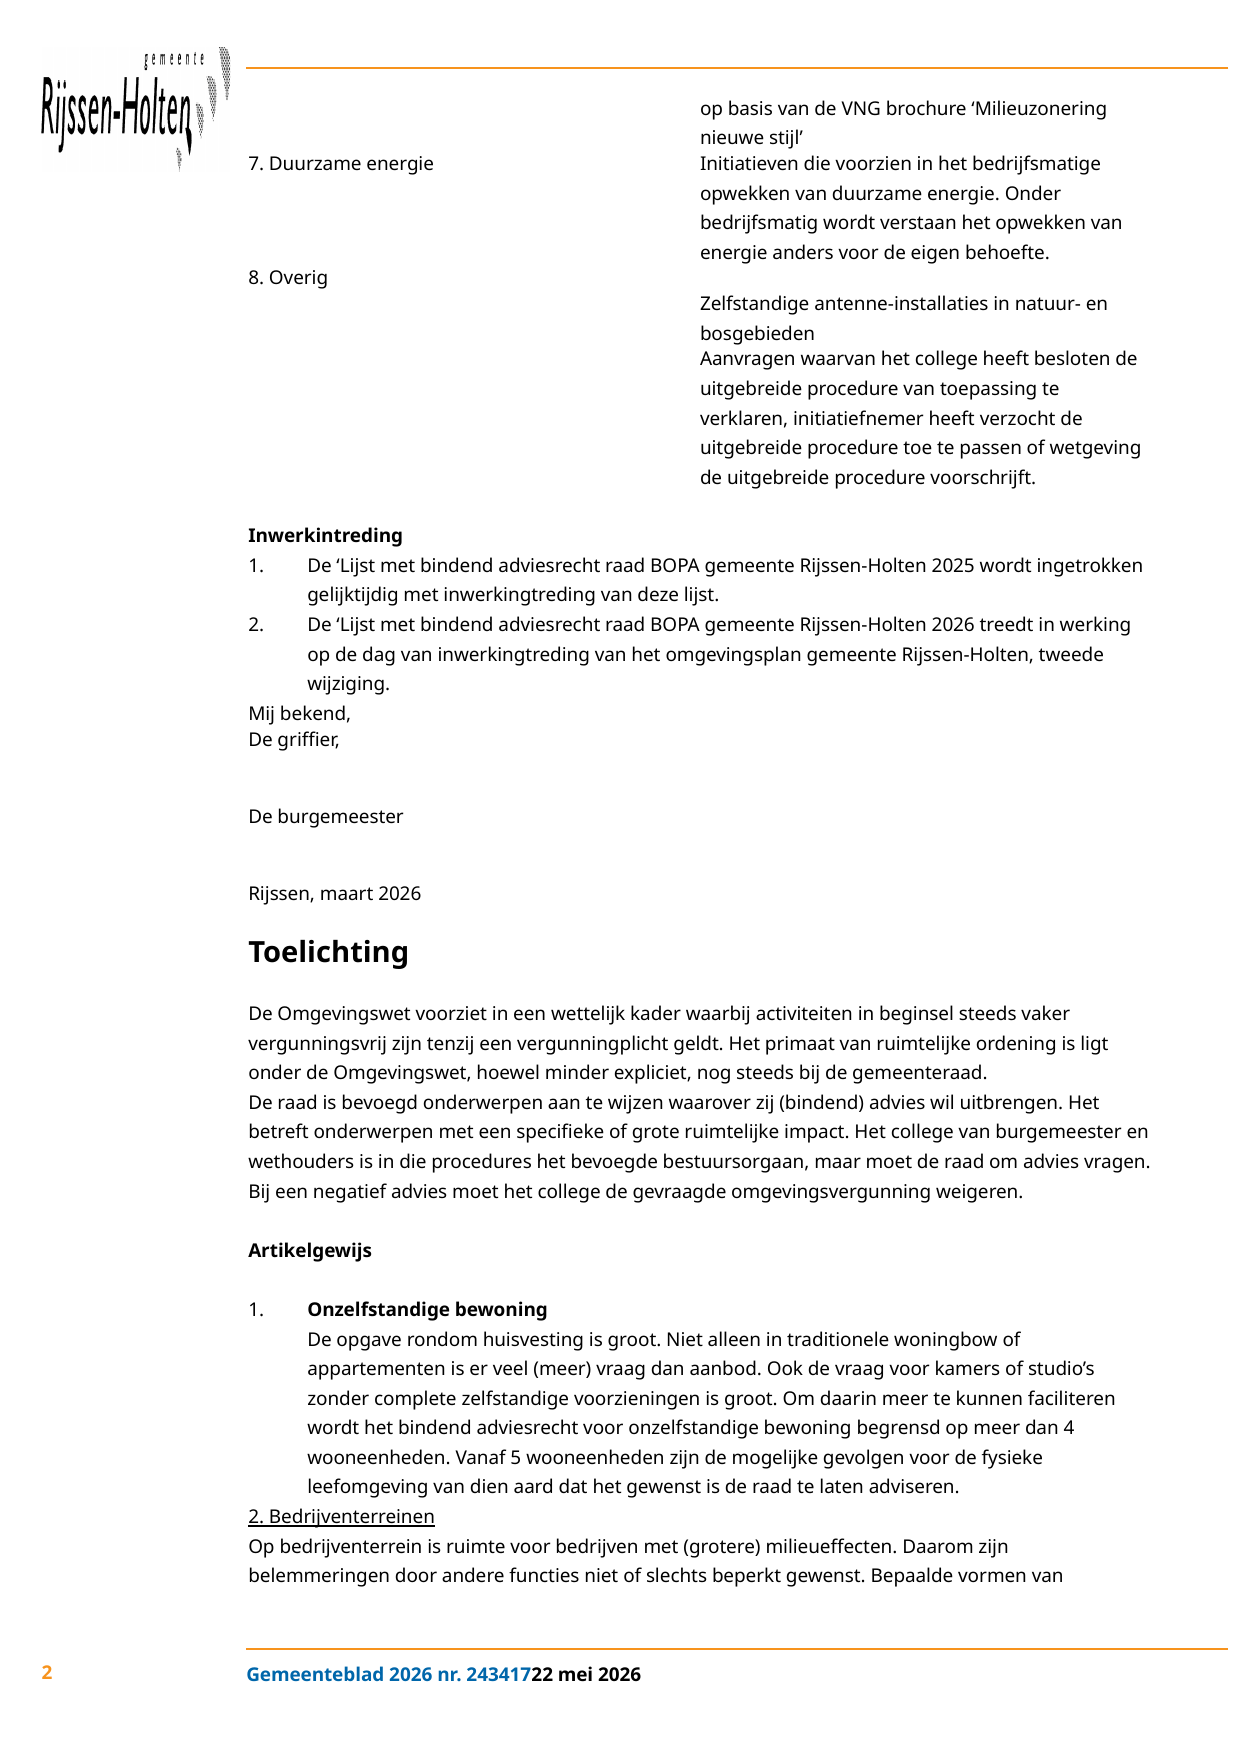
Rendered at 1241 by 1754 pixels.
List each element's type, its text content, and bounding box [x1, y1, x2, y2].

text De griffier, [248, 726, 1152, 751]
text 2. Bedrijventerreinen [248, 1503, 1152, 1529]
text Artikelgewijs [248, 1237, 1152, 1263]
text Rijssen, maart 2026 [248, 880, 1152, 906]
table_cell 8. Overig [248, 265, 700, 290]
text De Omgevingswet voorziet in een wettelijk kader waarbij activiteiten in beginsel steeds vaker vergunningsvrij zijn tenzij een vergunningplicht geldt. Het primaat van ruimtelijke ordening is ligt onder de Omgevingswet, hoewel minder expliciet, nog steeds bij de gemeenteraad. [248, 1000, 1152, 1085]
table_cell [700, 265, 1152, 290]
list De opgave rondom huisvesting is groot. Niet alleen in traditionele woningbow of appartementen is er veel (meer) vraag dan aanbod. Ook de vraag voor kamers of studio’s zonder complete zelfstandige voorzieningen is groot. Om daarin meer te kunnen faciliteren wordt het bindend adviesrecht voor onzelfstandige bewoning begrensd op meer dan 4 wooneenheden. Vanaf 5 wooneenheden zijn de mogelijke gevolgen voor de fysieke leefomgeving van dien aard dat het gewenst is de raad te laten adviseren. [248, 1326, 1152, 1499]
text De burgemeester [248, 803, 1152, 829]
list Onzelfstandige bewoning [248, 1296, 1152, 1322]
text Inwerkintreding [248, 522, 1152, 548]
table_cell 7. Duurzame energie [248, 150, 700, 264]
list De ‘Lijst met bindend adviesrecht raad BOPA gemeente Rijssen-Holten 2026 treedt in werking op de dag van inwerkingtreding van het omgevingsplan gemeente Rijssen-Holten, tweede wijziging. [248, 611, 1152, 696]
text Op bedrijventerrein is ruimte voor bedrijven met (grotere) milieueffecten. Daarom zijn belemmeringen door andere functies niet of slechts beperkt gewenst. Bepaalde vormen van [248, 1533, 1152, 1588]
text Toelichting [248, 932, 1152, 971]
table_cell Initiatieven die voorzien in het bedrijfsmatige opwekken van duurzame energie. Onder bedrijfsmatig wordt verstaan het opwekken van energie anders voor de eigen behoefte. [700, 150, 1152, 264]
table_cell [248, 290, 700, 346]
table_cell op basis van de VNG brochure ‘Milieuzonering nieuwe stijl’ [700, 95, 1152, 150]
list De ‘Lijst met bindend adviesrecht raad BOPA gemeente Rijssen-Holten 2025 wordt ingetrokken gelijktijdig met inwerkingtreding van deze lijst. [248, 552, 1152, 607]
table_cell Zelfstandige antenne-installaties in natuur- en bosgebieden [700, 290, 1152, 346]
table_cell [248, 346, 700, 490]
text Mij bekend, [248, 700, 1152, 726]
table_cell [248, 95, 700, 150]
picture [41, 47, 231, 172]
text De raad is bevoegd onderwerpen aan te wijzen waarover zij (bindend) advies wil uitbrengen. Het betreft onderwerpen met een specifieke of grote ruimtelijke impact. Het college van burgemeester en wethouders is in die procedures het bevoegde bestuursorgaan, maar moet de raad om advies vragen. Bij een negatief advies moet het college de gevraagde omgevingsvergunning weigeren. [248, 1089, 1152, 1204]
table_cell Aanvragen waarvan het college heeft besloten de uitgebreide procedure van toepassing te verklaren, initiatiefnemer heeft verzocht de uitgebreide procedure toe te passen of wetgeving de uitgebreide procedure voorschrijft. [700, 346, 1152, 490]
